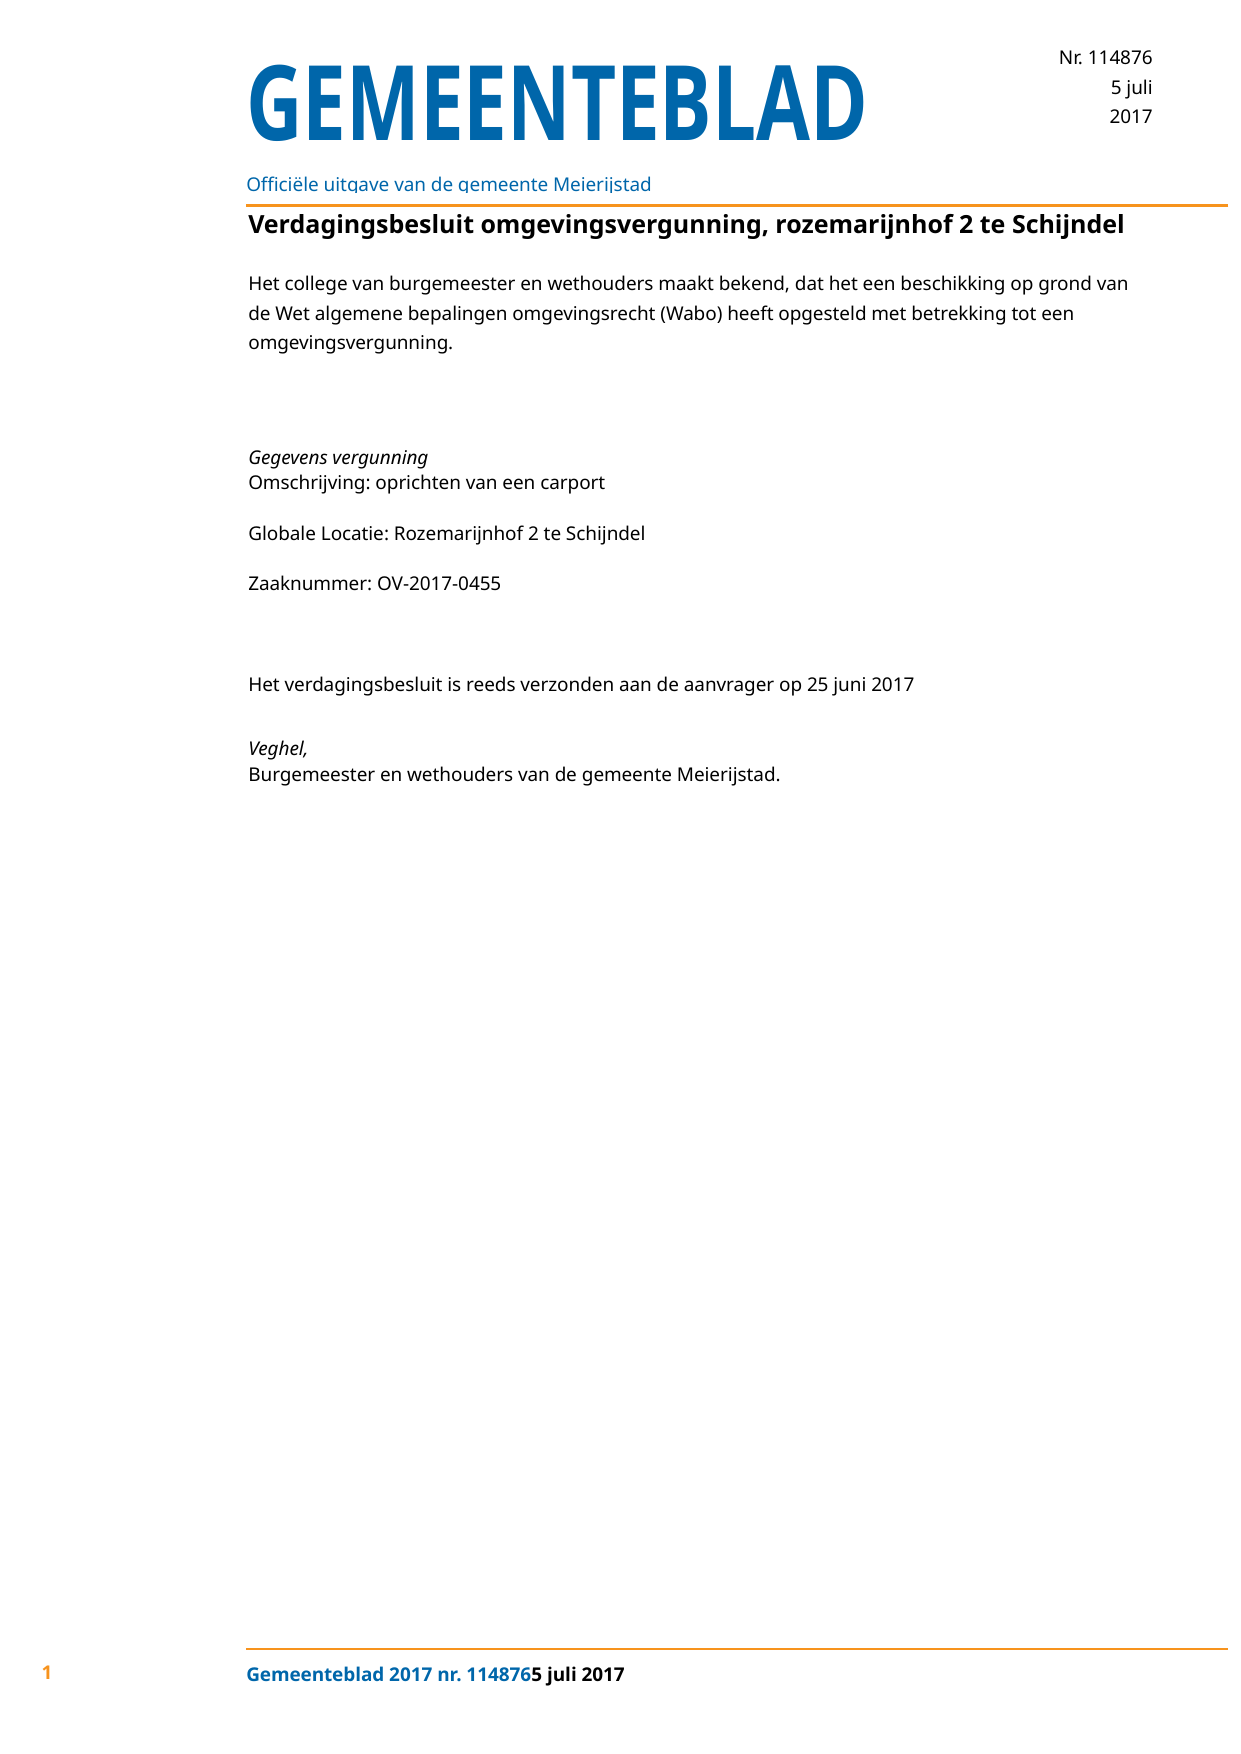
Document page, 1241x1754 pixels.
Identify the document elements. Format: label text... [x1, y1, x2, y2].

text Het verdagingsbesluit is reeds verzonden aan de aanvrager op 25 juni 2017 [248, 671, 1152, 697]
text Verdagingsbesluit omgevingsvergunning, rozemarijnhof 2 te Schijndel [248, 207, 1152, 241]
text Veghel, [248, 735, 1152, 761]
text Gegevens vergunning [248, 444, 1152, 469]
text Het college van burgemeester en wethouders maakt bekend, dat het een beschikking op grond van de Wet algemene bepalingen omgevingsrecht (Wabo) heeft opgesteld met betrekking tot een omgevingsvergunning. [248, 270, 1152, 355]
text Burgemeester en wethouders van de gemeente Meierijstad. [248, 761, 1152, 787]
text Omschrijving: oprichten van een carport [248, 469, 1152, 495]
text Zaaknummer: OV-2017-0455 [248, 570, 1152, 596]
text Globale Locatie: Rozemarijnhof 2 te Schijndel [248, 520, 1152, 546]
picture [41, 47, 231, 172]
